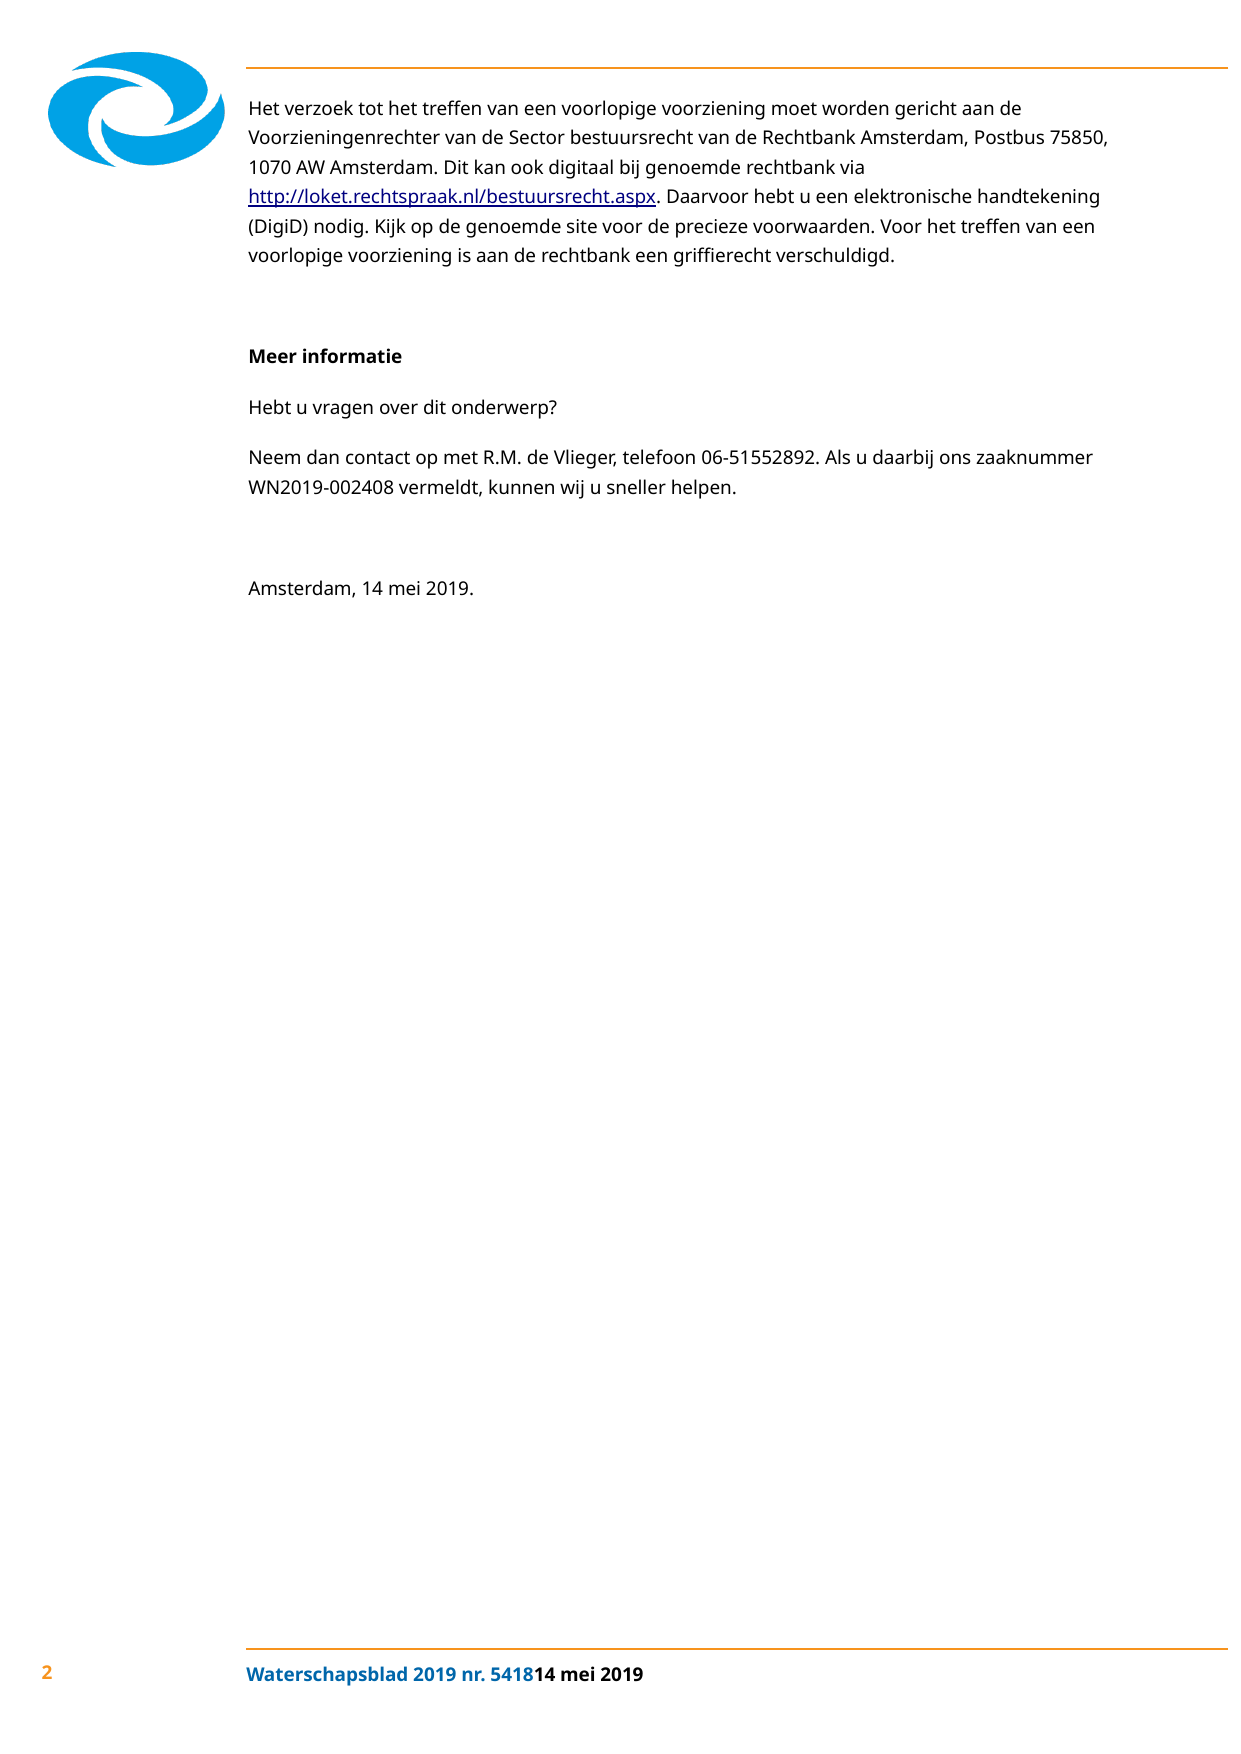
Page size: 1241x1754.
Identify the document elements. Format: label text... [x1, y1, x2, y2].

text Het verzoek tot het treffen van een voorlopige voorziening moet worden gericht aan de Voorzieningenrechter van de Sector bestuursrecht van de Rechtbank Amsterdam, Postbus 75850, 1070 AW Amsterdam. Dit kan ook digitaal bij genoemde rechtbank via http://loket.rechtspraak.nl/bestuursrecht.aspx. Daarvoor hebt u een elektronische handtekening (DigiD) nodig. Kijk op de genoemde site voor de precieze voorwaarden. Voor het treffen van een voorlopige voorziening is aan de rechtbank een griffierecht verschuldigd. [248, 95, 1152, 268]
text Hebt u vragen over dit onderwerp? [248, 394, 1152, 420]
picture [41, 47, 231, 172]
text Neem dan contact op met R.M. de Vlieger, telefoon 06-51552892. Als u daarbij ons zaaknummer WN2019-002408 vermeldt, kunnen wij u sneller helpen. [248, 444, 1152, 500]
text Meer informatie [248, 343, 1152, 369]
text Amsterdam, 14 mei 2019. [248, 575, 1152, 601]
